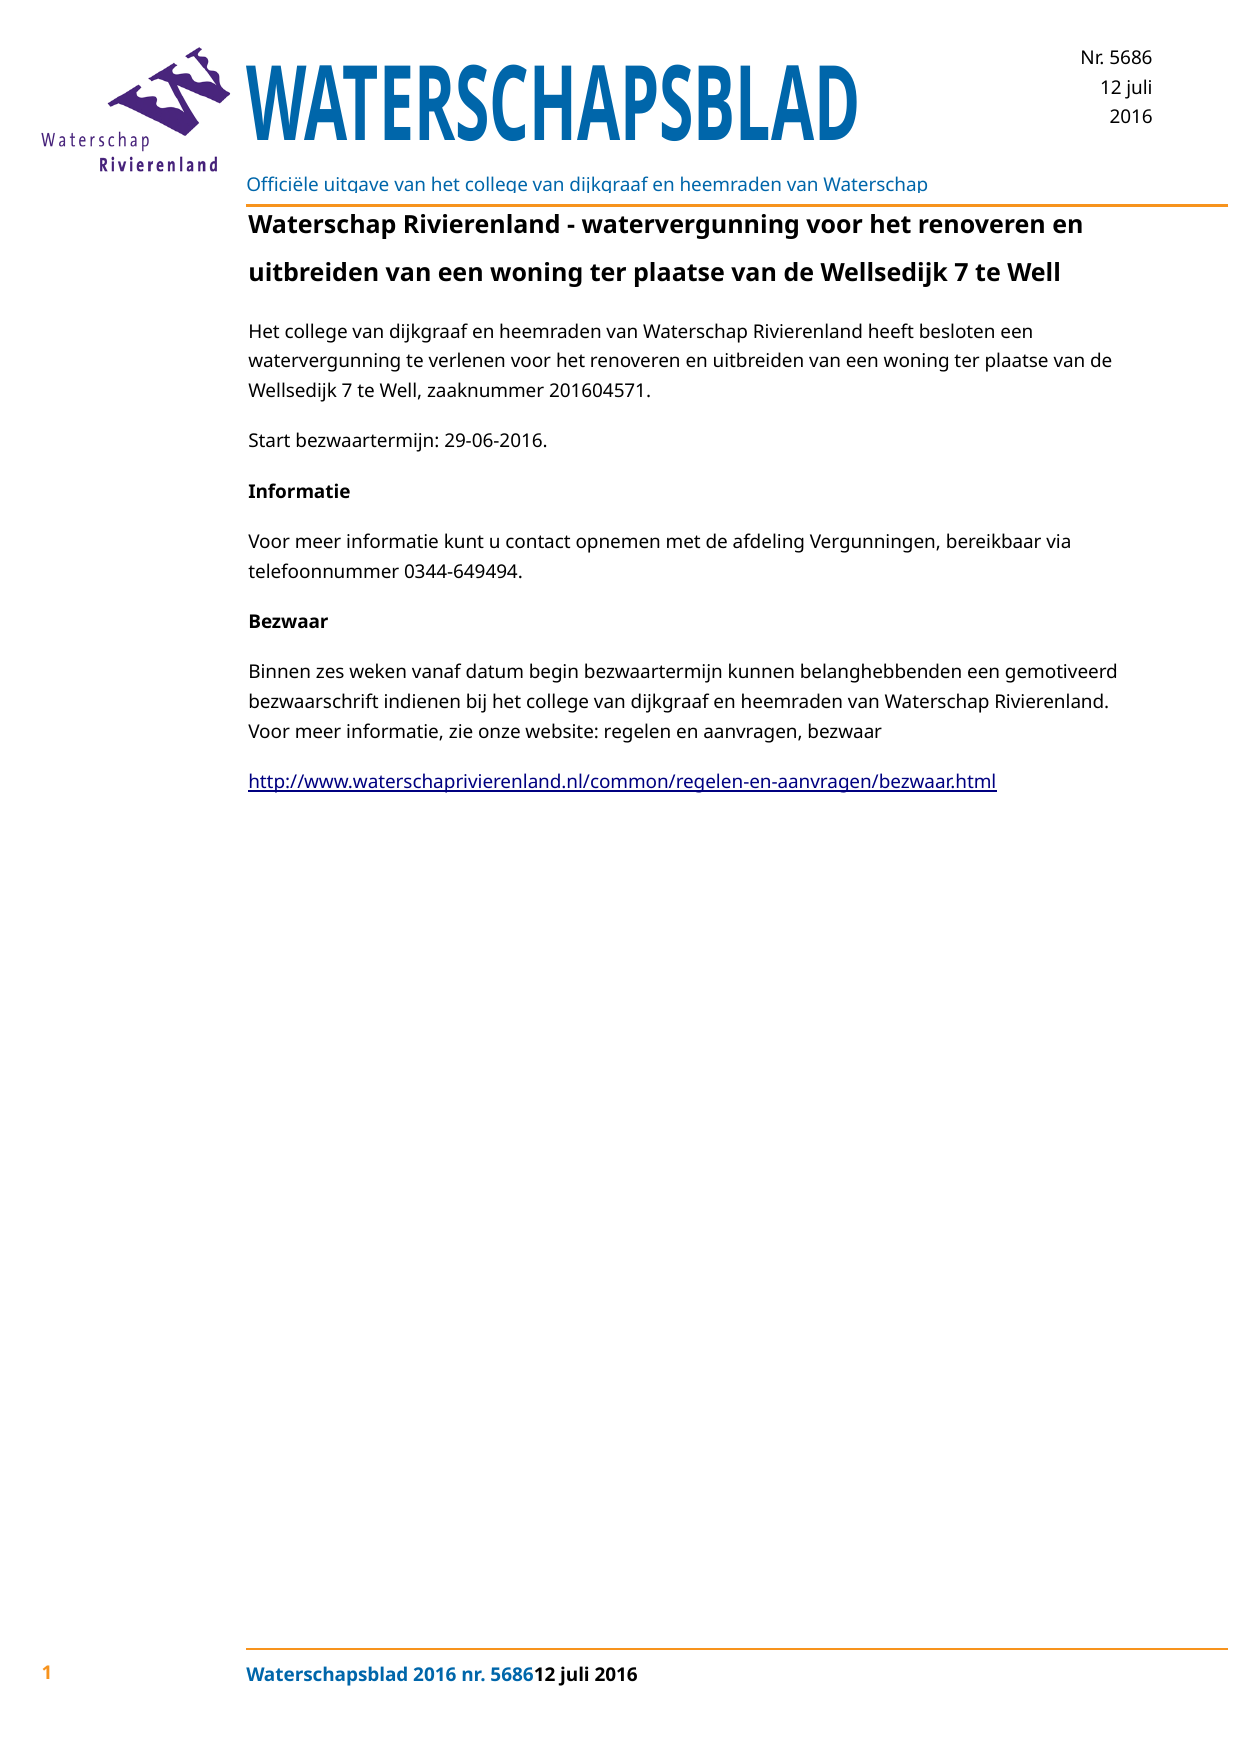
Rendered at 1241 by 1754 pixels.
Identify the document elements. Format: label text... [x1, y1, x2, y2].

text http://www.waterschaprivierenland.nl/common/regelen-en-aanvragen/bezwaar.html [248, 768, 1152, 794]
text Bezwaar [248, 608, 1152, 634]
text Waterschap Rivierenland - watervergunning voor het renoveren en uitbreiden van een woning ter plaatse van de Wellsedijk 7 te Well [248, 207, 1152, 288]
text Start bezwaartermijn: 29-06-2016. [248, 427, 1152, 453]
text Voor meer informatie kunt u contact opnemen met de afdeling Vergunningen, bereikbaar via telefoonnummer 0344-649494. [248, 528, 1152, 584]
text Informatie [248, 478, 1152, 504]
picture [41, 47, 231, 172]
text Het college van dijkgraaf en heemraden van Waterschap Rivierenland heeft besloten een watervergunning te verlenen voor het renoveren en uitbreiden van een woning ter plaatse van de Wellsedijk 7 te Well, zaaknummer 201604571. [248, 318, 1152, 403]
text Binnen zes weken vanaf datum begin bezwaartermijn kunnen belanghebbenden een gemotiveerd bezwaarschrift indienen bij het college van dijkgraaf en heemraden van Waterschap Rivierenland. Voor meer informatie, zie onze website: regelen en aanvragen, bezwaar [248, 659, 1152, 744]
